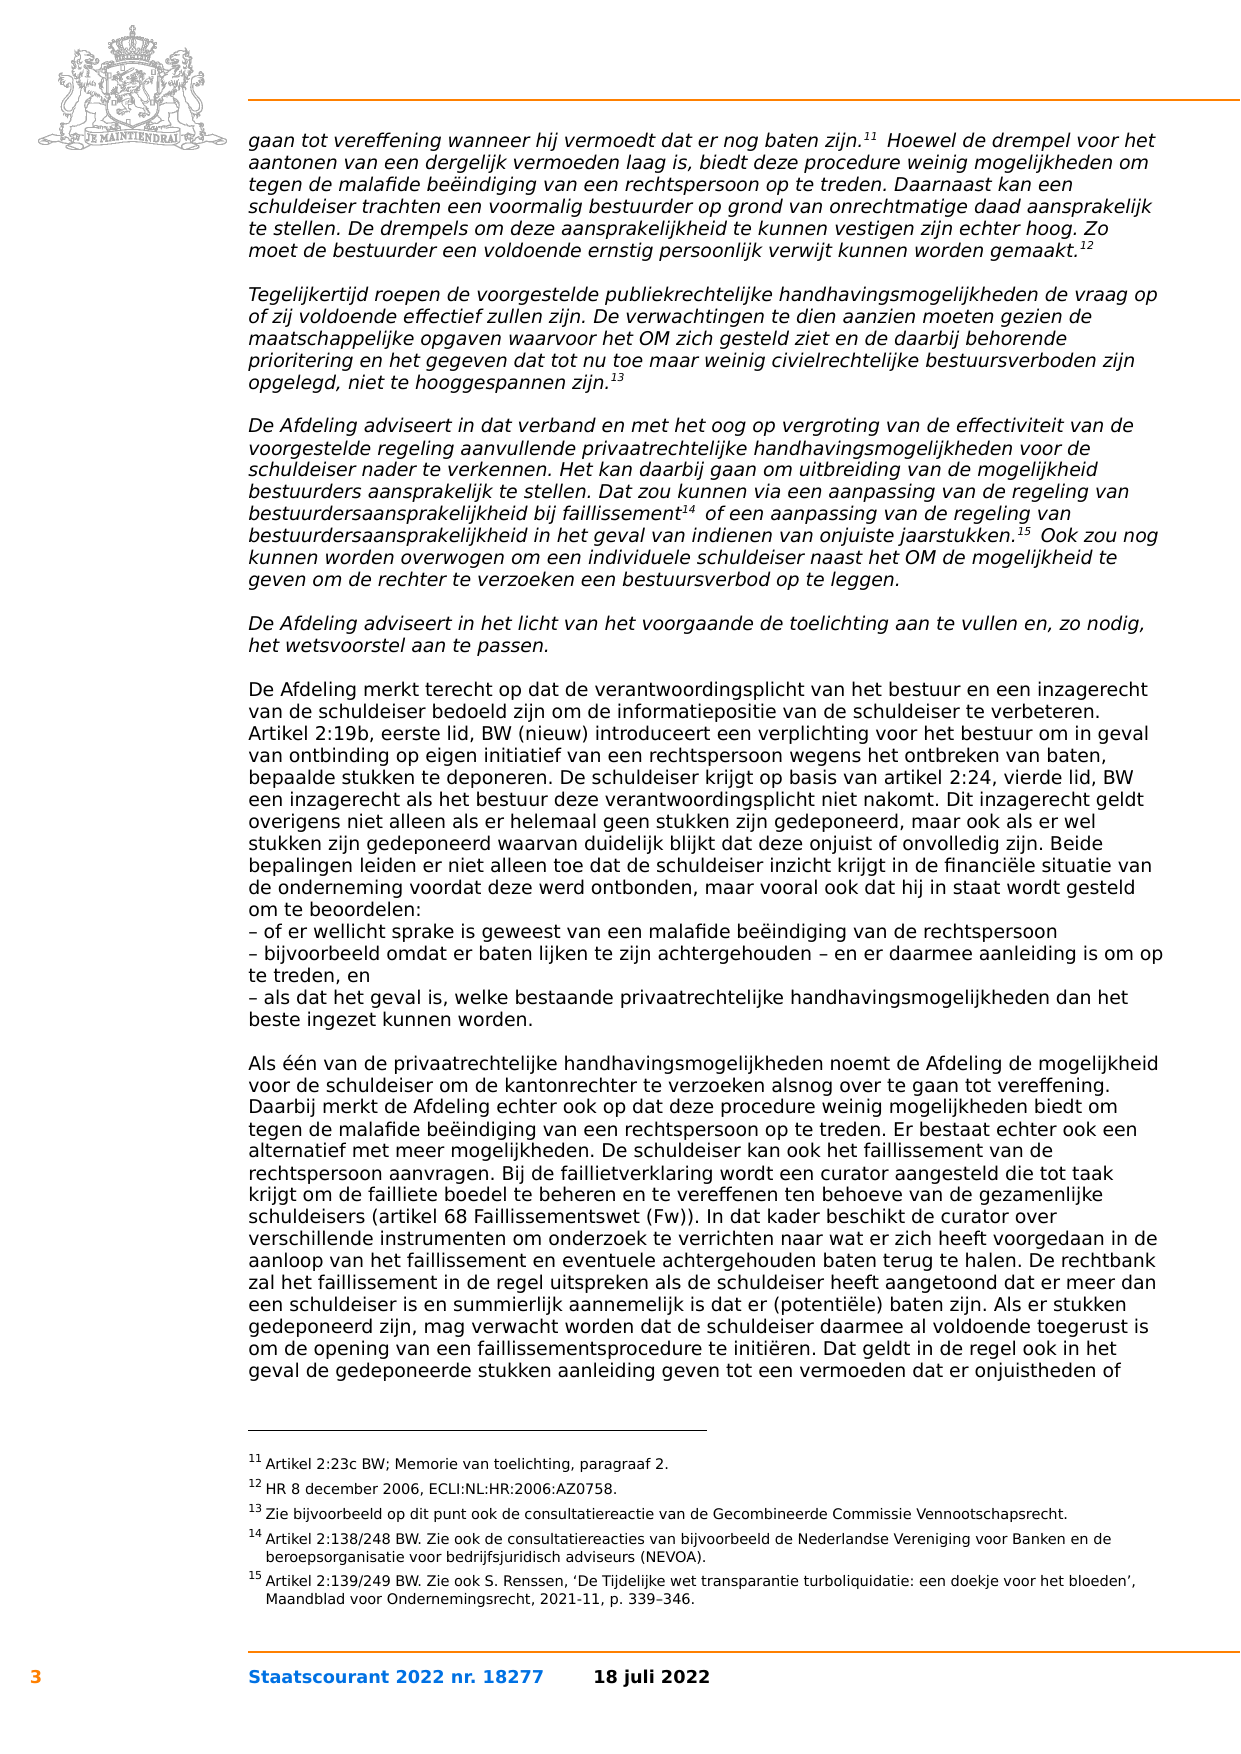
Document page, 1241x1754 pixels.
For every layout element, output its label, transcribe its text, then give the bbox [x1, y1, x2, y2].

text gaan tot vereffening wanneer hij vermoedt dat er nog baten zijn. Hoewel de drempel voor het aantonen van een dergelijk vermoeden laag is, biedt deze procedure weinig mogelijkheden om tegen de malafide beëindiging van een rechtspersoon op te treden. Daarnaast kan een schuldeiser trachten een voormalig bestuurder op grond van onrechtmatige daad aansprakelijk te stellen. De drempels om deze aansprakelijkheid te kunnen vestigen zijn echter hoog. Zo moet de bestuurder een voldoende ernstig persoonlijk verwijt kunnen worden gemaakt. [248, 130, 1163, 262]
text De Afdeling merkt terecht op dat de verantwoordingsplicht van het bestuur en een inzagerecht van de schuldeiser bedoeld zijn om de informatiepositie van de schuldeiser te verbeteren. Artikel 2:19b, eerste lid, BW (nieuw) introduceert een verplichting voor het bestuur om in geval van ontbinding op eigen initiatief van een rechtspersoon wegens het ontbreken van baten, bepaalde stukken te deponeren. De schuldeiser krijgt op basis van artikel 2:24, vierde lid, BW een inzagerecht als het bestuur deze verantwoordingsplicht niet nakomt. Dit inzagerecht geldt overigens niet alleen als er helemaal geen stukken zijn gedeponeerd, maar ook als er wel stukken zijn gedeponeerd waarvan duidelijk blijkt dat deze onjuist of onvolledig zijn. Beide bepalingen leiden er niet alleen toe dat de schuldeiser inzicht krijgt in de financiële situatie van de onderneming voordat deze werd ontbonden, maar vooral ook dat hij in staat wordt gesteld om te beoordelen: [248, 679, 1163, 921]
text – als dat het geval is, welke bestaande privaatrechtelijke handhavingsmogelijkheden dan het beste ingezet kunnen worden. [248, 987, 1163, 1031]
text Zie bijvoorbeeld op dit punt ook de consultatiereactie van de Gecombineerde Commissie Vennootschapsrecht. [248, 1502, 1163, 1524]
text Tegelijkertijd roepen de voorgestelde publiekrechtelijke handhavingsmogelijkheden de vraag op of zij voldoende effectief zullen zijn. De verwachtingen te dien aanzien moeten gezien de maatschappelijke opgaven waarvoor het OM zich gesteld ziet en de daarbij behorende prioritering en het gegeven dat tot nu toe maar weinig civielrechtelijke bestuursverboden zijn opgelegd, niet te hooggespannen zijn. [248, 284, 1163, 393]
text Artikel 2:138/248 BW. Zie ook de consultatiereacties van bijvoorbeeld de Nederlandse Vereniging voor Banken en de beroepsorganisatie voor bedrijfsjuridisch adviseurs (NEVOA). [248, 1527, 1163, 1566]
text HR 8 december 2006, ECLI:NL:HR:2006:AZ0758. [248, 1477, 1163, 1499]
text – of er wellicht sprake is geweest van een malafide beëindiging van de rechtspersoon – bijvoorbeeld omdat er baten lijken te zijn achtergehouden – en er daarmee aanleiding is om op te treden, en [248, 921, 1163, 987]
text De Afdeling adviseert in dat verband en met het oog op vergroting van de effectiviteit van de voorgestelde regeling aanvullende privaatrechtelijke handhavingsmogelijkheden voor de schuldeiser nader te verkennen. Het kan daarbij gaan om uitbreiding van de mogelijkheid bestuurders aansprakelijk te stellen. Dat zou kunnen via een aanpassing van de regeling van bestuurdersaansprakelijkheid bij faillissement of een aanpassing van de regeling van bestuurdersaansprakelijkheid in het geval van indienen van onjuiste jaarstukken. Ook zou nog kunnen worden overwogen om een individuele schuldeiser naast het OM de mogelijkheid te geven om de rechter te verzoeken een bestuursverbod op te leggen. [248, 415, 1163, 591]
text Als één van de privaatrechtelijke handhavingsmogelijkheden noemt de Afdeling de mogelijkheid voor de schuldeiser om de kantonrechter te verzoeken alsnog over te gaan tot vereffening. Daarbij merkt de Afdeling echter ook op dat deze procedure weinig mogelijkheden biedt om tegen de malafide beëindiging van een rechtspersoon op te treden. Er bestaat echter ook een alternatief met meer mogelijkheden. De schuldeiser kan ook het faillissement van de rechtspersoon aanvragen. Bij de faillietverklaring wordt een curator aangesteld die tot taak krijgt om de failliete boedel te beheren en te vereffenen ten behoeve van de gezamenlijke schuldeisers (artikel 68 Faillissementswet (Fw)). In dat kader beschikt de curator over verschillende instrumenten om onderzoek te verrichten naar wat er zich heeft voorgedaan in de aanloop van het faillissement en eventuele achtergehouden baten terug te halen. De rechtbank zal het faillissement in de regel uitspreken als de schuldeiser heeft aangetoond dat er meer dan een schuldeiser is en summierlijk aannemelijk is dat er (potentiële) baten zijn. Als er stukken gedeponeerd zijn, mag verwacht worden dat de schuldeiser daarmee al voldoende toegerust is om de opening van een faillissementsprocedure te initiëren. Dat geldt in de regel ook in het geval de gedeponeerde stukken aanleiding geven tot een vermoeden dat er onjuistheden of [248, 1052, 1163, 1382]
picture [38, 25, 227, 150]
text Artikel 2:139/249 BW. Zie ook S. Renssen, ‘De Tijdelijke wet transparantie turboliquidatie: een doekje voor het bloeden’, Maandblad voor Ondernemingsrecht, 2021-11, p. 339–346. [248, 1569, 1163, 1608]
text Artikel 2:23c BW; Memorie van toelichting, paragraaf 2. [248, 1452, 1163, 1474]
text De Afdeling adviseert in het licht van het voorgaande de toelichting aan te vullen en, zo nodig, het wetsvoorstel aan te passen. [248, 613, 1163, 657]
